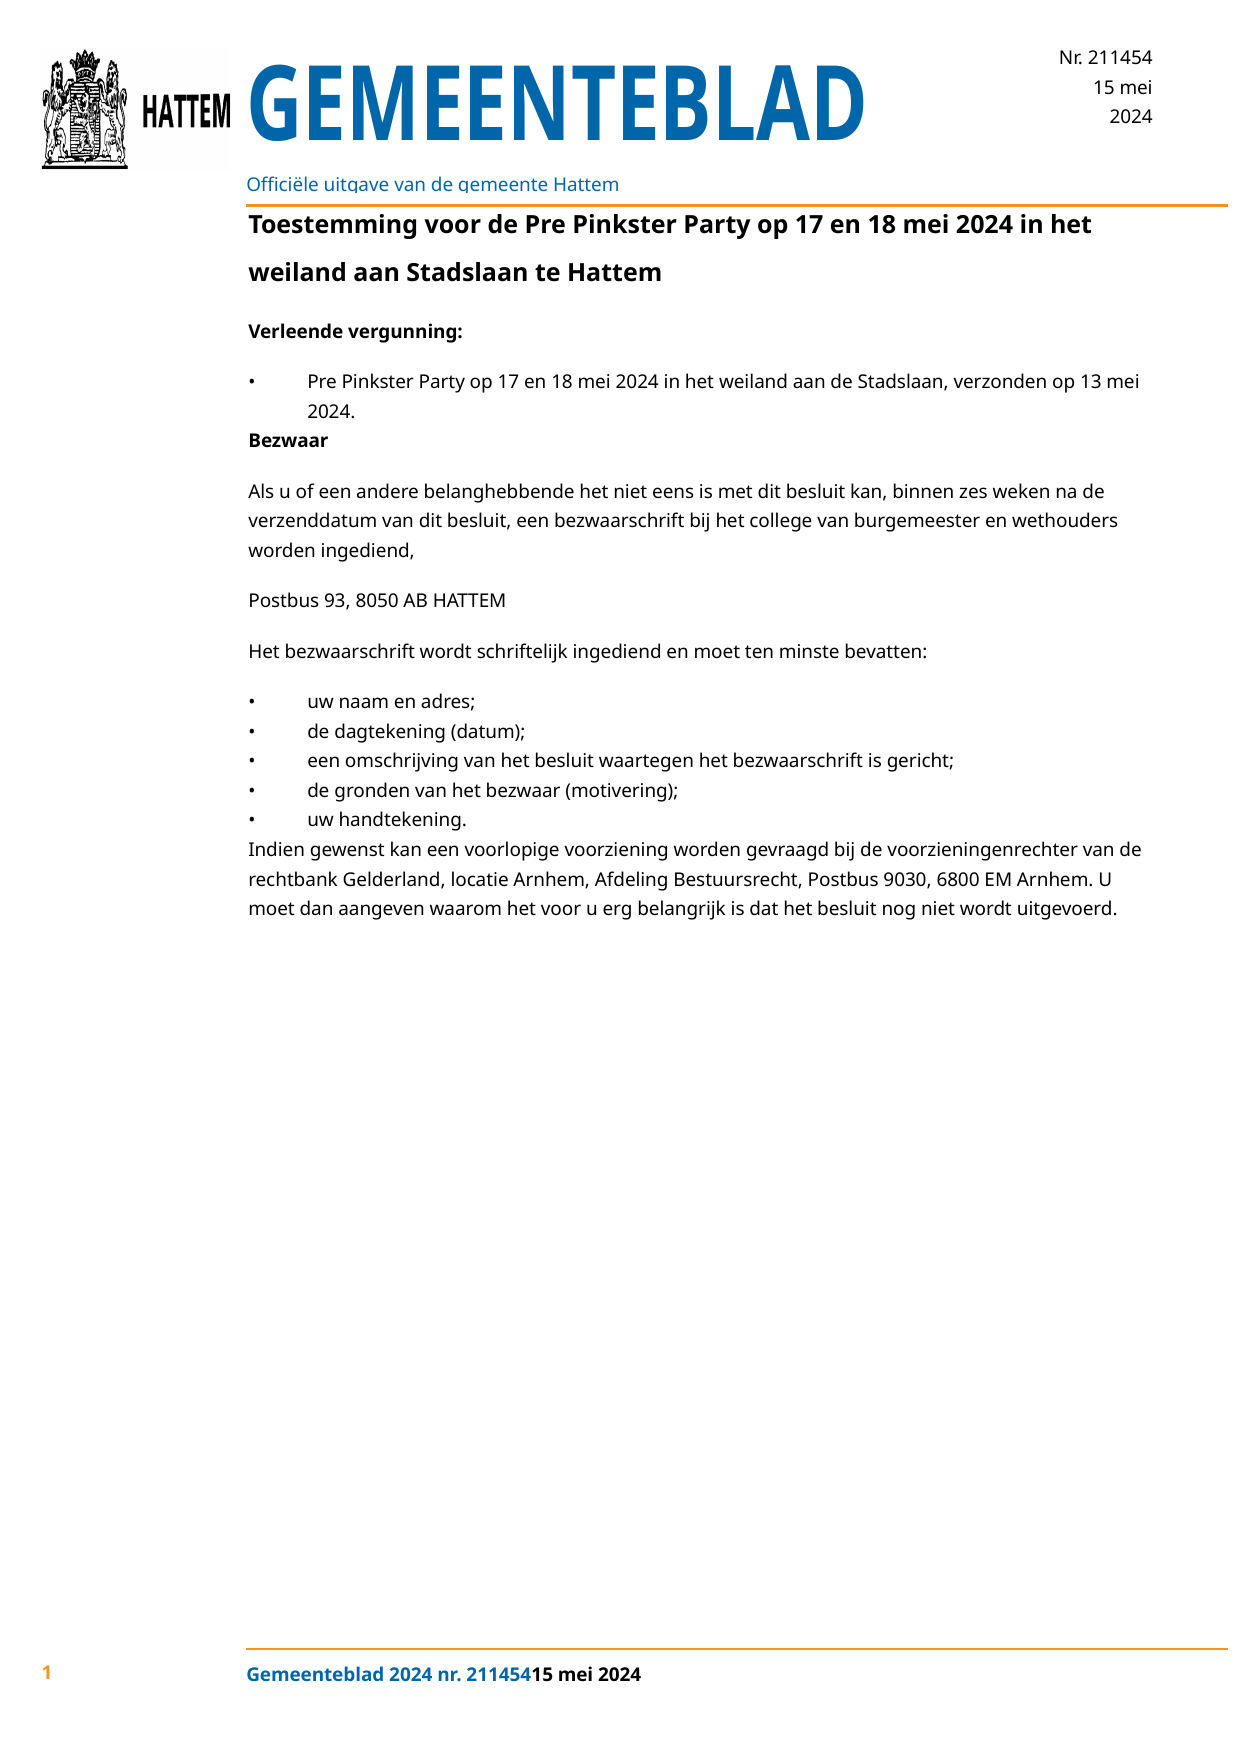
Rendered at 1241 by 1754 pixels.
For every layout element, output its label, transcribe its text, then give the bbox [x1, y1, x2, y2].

list uw naam en adres; [248, 688, 1152, 714]
text Bezwaar [248, 427, 1152, 453]
list de dagtekening (datum); [248, 718, 1152, 744]
text Verleende vergunning: [248, 318, 1152, 344]
picture [41, 47, 231, 172]
text Postbus 93, 8050 AB HATTEM [248, 587, 1152, 613]
text Het bezwaarschrift wordt schriftelijk ingediend en moet ten minste bevatten: [248, 638, 1152, 664]
list Pre Pinkster Party op 17 en 18 mei 2024 in het weiland aan de Stadslaan, verzonden op 13 mei 2024. [248, 368, 1152, 424]
text Toestemming voor de Pre Pinkster Party op 17 en 18 mei 2024 in het weiland aan Stadslaan te Hattem [248, 207, 1152, 288]
text Indien gewenst kan een voorlopige voorziening worden gevraagd bij de voorzieningenrechter van de rechtbank Gelderland, locatie Arnhem, Afdeling Bestuursrecht, Postbus 9030, 6800 EM Arnhem. U moet dan aangeven waarom het voor u erg belangrijk is dat het besluit nog niet wordt uitgevoerd. [248, 836, 1152, 921]
text Als u of een andere belanghebbende het niet eens is met dit besluit kan, binnen zes weken na de verzenddatum van dit besluit, een bezwaarschrift bij het college van burgemeester en wethouders worden ingediend, [248, 478, 1152, 563]
list een omschrijving van het besluit waartegen het bezwaarschrift is gericht; [248, 747, 1152, 773]
list de gronden van het bezwaar (motivering); [248, 777, 1152, 803]
list uw handtekening. [248, 807, 1152, 832]
